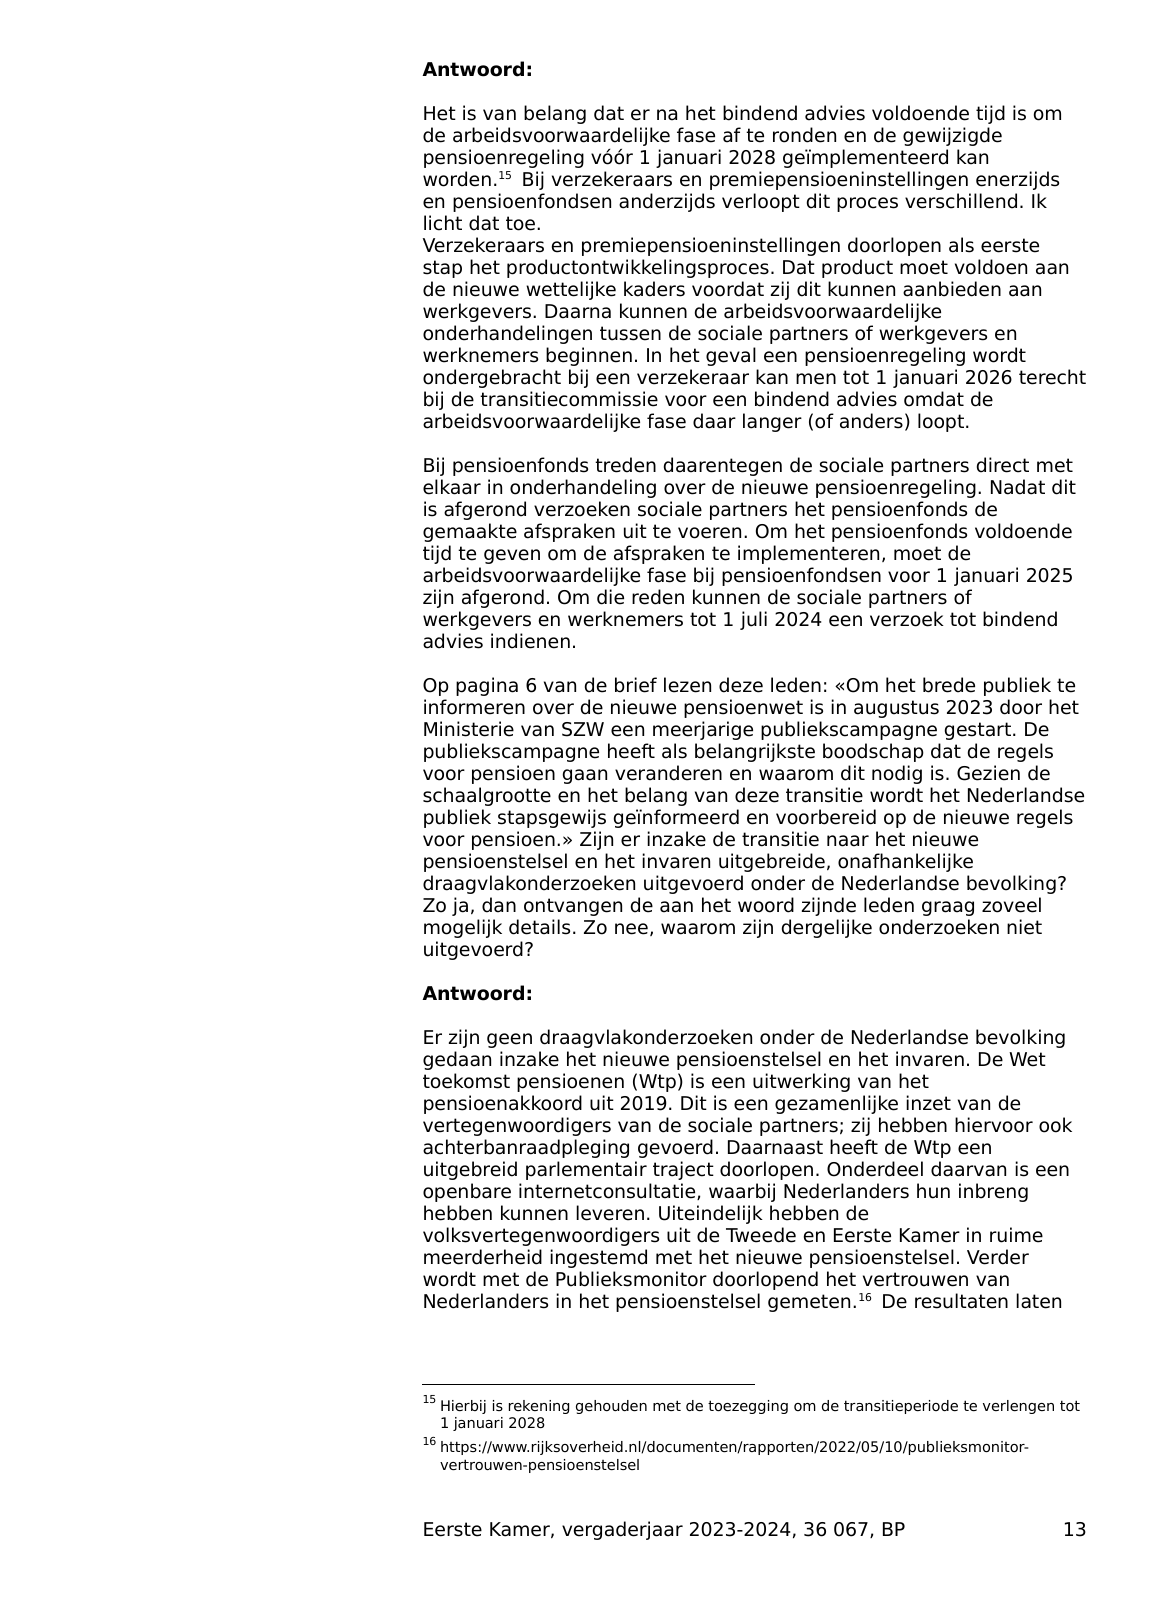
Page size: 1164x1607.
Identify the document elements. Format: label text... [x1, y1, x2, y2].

text Op pagina 6 van de brief lezen deze leden: «Om het brede publiek te informeren over de nieuwe pensioenwet is in augustus 2023 door het Ministerie van SZW een meerjarige publiekscampagne gestart. De publiekscampagne heeft als belangrijkste boodschap dat de regels voor pensioen gaan veranderen en waarom dit nodig is. Gezien de schaalgrootte en het belang van deze transitie wordt het Nederlandse publiek stapsgewijs geïnformeerd en voorbereid op de nieuwe regels voor pensioen.» Zijn er inzake de transitie naar het nieuwe pensioenstelsel en het invaren uitgebreide, onafhankelijke draagvlakonderzoeken uitgevoerd onder de Nederlandse bevolking? Zo ja, dan ontvangen de aan het woord zijnde leden graag zoveel mogelijk details. Zo nee, waarom zijn dergelijke onderzoeken niet uitgevoerd? [422, 675, 1087, 961]
subtitle Antwoord: [422, 59, 1087, 81]
subtitle Antwoord: [422, 983, 1087, 1005]
text Het is van belang dat er na het bindend advies voldoende tijd is om de arbeidsvoorwaardelijke fase af te ronden en de gewijzigde pensioenregeling vóór 1 januari 2028 geïmplementeerd kan worden. Bij verzekeraars en premiepensioeninstellingen enerzijds en pensioenfondsen anderzijds verloopt dit proces verschillend. Ik licht dat toe. [422, 103, 1087, 235]
text Er zijn geen draagvlakonderzoeken onder de Nederlandse bevolking gedaan inzake het nieuwe pensioenstelsel en het invaren. De Wet toekomst pensioenen (Wtp) is een uitwerking van het pensioenakkoord uit 2019. Dit is een gezamenlijke inzet van de vertegenwoordigers van de sociale partners; zij hebben hiervoor ook achterbanraadpleging gevoerd. Daarnaast heeft de Wtp een uitgebreid parlementair traject doorlopen. Onderdeel daarvan is een openbare internetconsultatie, waarbij Nederlanders hun inbreng hebben kunnen leveren. Uiteindelijk hebben de volksvertegenwoordigers uit de Tweede en Eerste Kamer in ruime meerderheid ingestemd met het nieuwe pensioenstelsel. Verder wordt met de Publieksmonitor doorlopend het vertrouwen van Nederlanders in het pensioenstelsel gemeten. De resultaten laten [422, 1027, 1087, 1313]
text Hierbij is rekening gehouden met de toezegging om de transitieperiode te verlengen tot 1 januari 2028 [422, 1393, 1087, 1432]
text Bij pensioenfonds treden daarentegen de sociale partners direct met elkaar in onderhandeling over de nieuwe pensioenregeling. Nadat dit is afgerond verzoeken sociale partners het pensioenfonds de gemaakte afspraken uit te voeren. Om het pensioenfonds voldoende tijd te geven om de afspraken te implementeren, moet de arbeidsvoorwaardelijke fase bij pensioenfondsen voor 1 januari 2025 zijn afgerond. Om die reden kunnen de sociale partners of werkgevers en werknemers tot 1 juli 2024 een verzoek tot bindend advies indienen. [422, 455, 1087, 653]
text https://www.rijksoverheid.nl/documenten/rapporten/2022/05/10/publieksmonitor-vertrouwen-pensioenstelsel [422, 1435, 1087, 1474]
text Verzekeraars en premiepensioeninstellingen doorlopen als eerste stap het productontwikkelingsproces. Dat product moet voldoen aan de nieuwe wettelijke kaders voordat zij dit kunnen aanbieden aan werkgevers. Daarna kunnen de arbeidsvoorwaardelijke onderhandelingen tussen de sociale partners of werkgevers en werknemers beginnen. In het geval een pensioenregeling wordt ondergebracht bij een verzekeraar kan men tot 1 januari 2026 terecht bij de transitiecommissie voor een bindend advies omdat de arbeidsvoorwaardelijke fase daar langer (of anders) loopt. [422, 235, 1087, 433]
